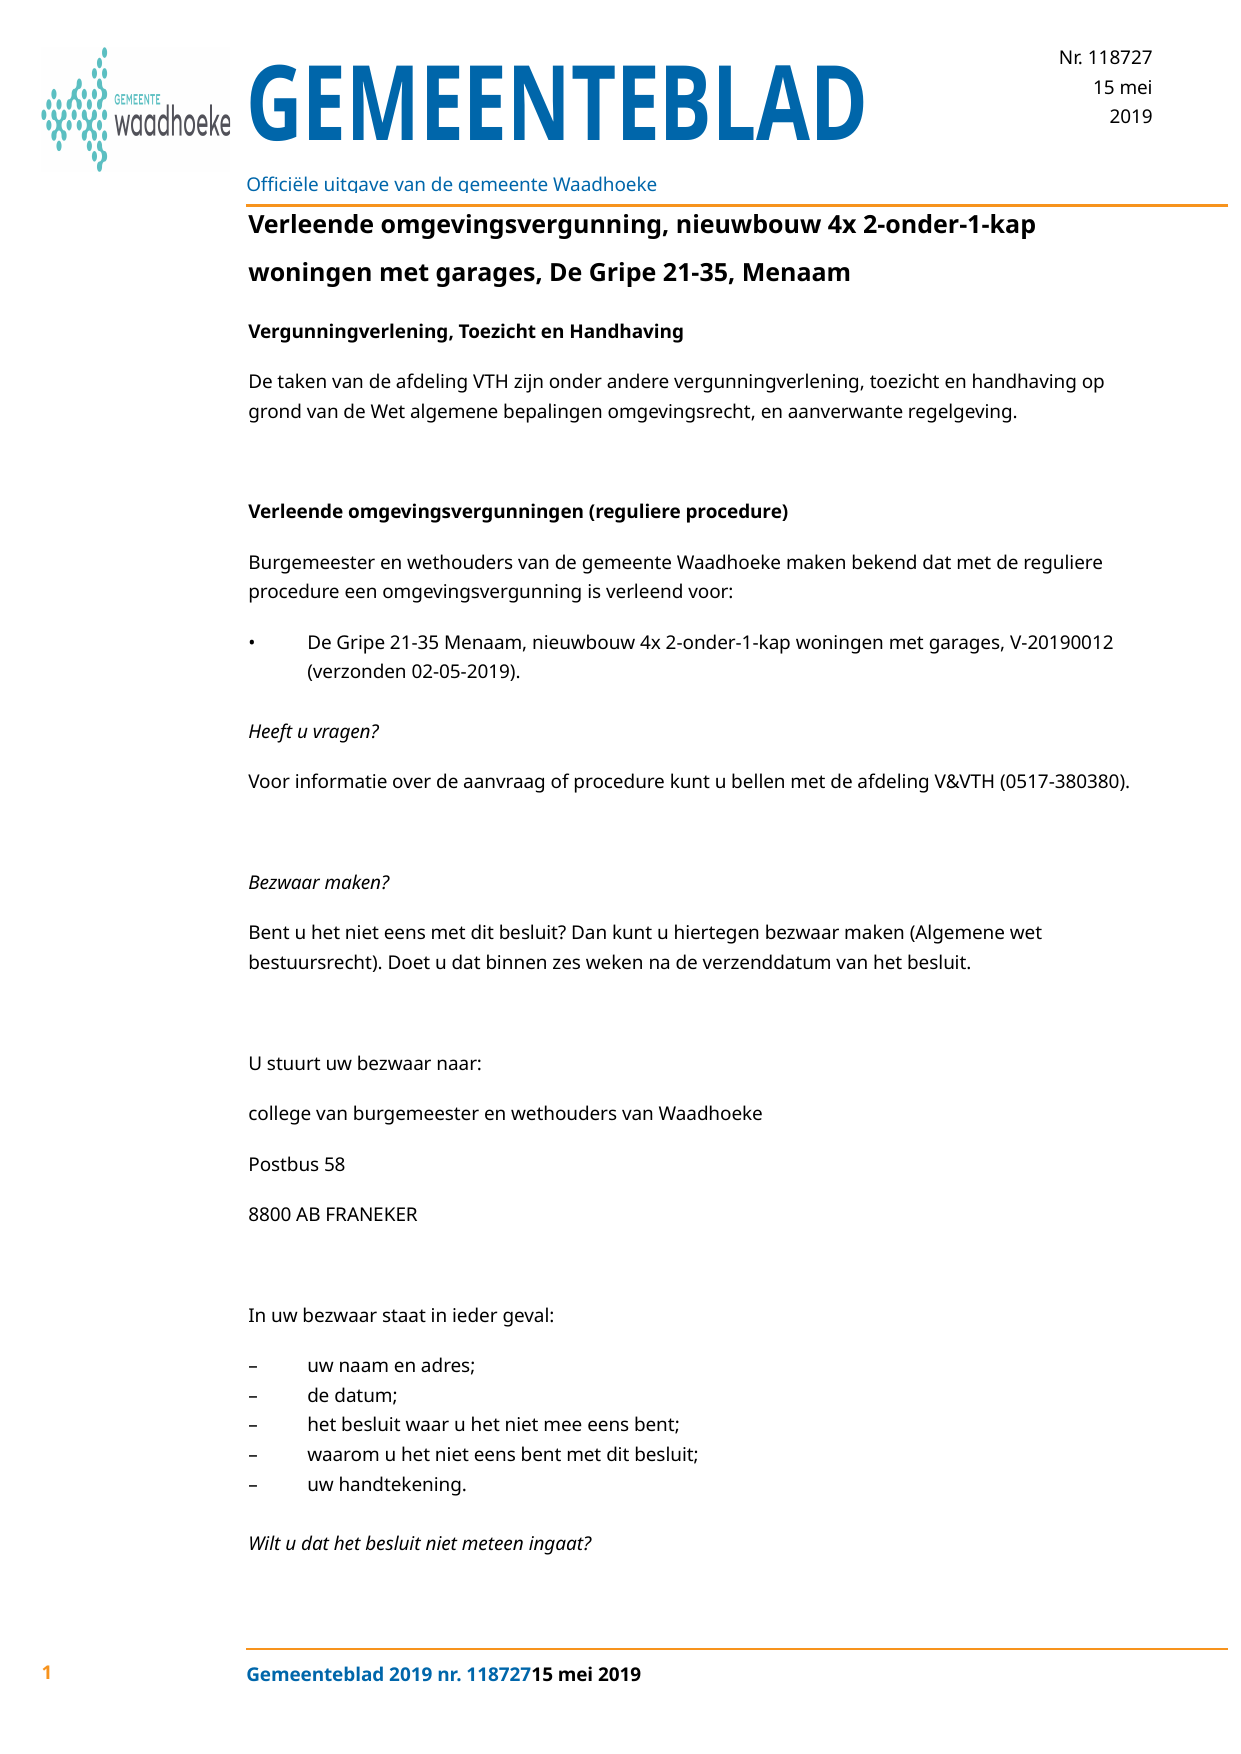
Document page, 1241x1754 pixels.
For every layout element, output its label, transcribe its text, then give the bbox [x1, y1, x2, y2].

list De Gripe 21-35 Menaam, nieuwbouw 4x 2-onder-1-kap woningen met garages, V-20190012 (verzonden 02-05-2019). [248, 629, 1152, 684]
list uw naam en adres; [248, 1352, 1152, 1378]
text Heeft u vragen? [248, 718, 1152, 744]
text college van burgemeester en wethouders van Waadhoeke [248, 1100, 1152, 1126]
list het besluit waar u het niet mee eens bent; [248, 1412, 1152, 1437]
text Bezwaar maken? [248, 869, 1152, 895]
text Postbus 58 [248, 1151, 1152, 1177]
text Verleende omgevingsvergunning, nieuwbouw 4x 2-onder-1-kap woningen met garages, De Gripe 21-35, Menaam [248, 207, 1152, 288]
text U stuurt uw bezwaar naar: [248, 1050, 1152, 1076]
text Bent u het niet eens met dit besluit? Dan kunt u hiertegen bezwaar maken (Algemene wet bestuursrecht). Doet u dat binnen zes weken na de verzenddatum van het besluit. [248, 919, 1152, 975]
text 8800 AB FRANEKER [248, 1201, 1152, 1227]
text Voor informatie over de aanvraag of procedure kunt u bellen met de afdeling V&VTH (0517-380380). [248, 768, 1152, 794]
picture [41, 47, 231, 172]
text Wilt u dat het besluit niet meteen ingaat? [248, 1530, 1152, 1556]
text Verleende omgevingsvergunningen (reguliere procedure) [248, 499, 1152, 524]
text In uw bezwaar staat in ieder geval: [248, 1302, 1152, 1328]
list uw handtekening. [248, 1471, 1152, 1497]
list waarom u het niet eens bent met dit besluit; [248, 1441, 1152, 1467]
text De taken van de afdeling VTH zijn onder andere vergunningverlening, toezicht en handhaving op grond van de Wet algemene bepalingen omgevingsrecht, en aanverwante regelgeving. [248, 368, 1152, 424]
list de datum; [248, 1382, 1152, 1408]
text Vergunningverlening, Toezicht en Handhaving [248, 318, 1152, 344]
text Burgemeester en wethouders van de gemeente Waadhoeke maken bekend dat met de reguliere procedure een omgevingsvergunning is verleend voor: [248, 549, 1152, 604]
